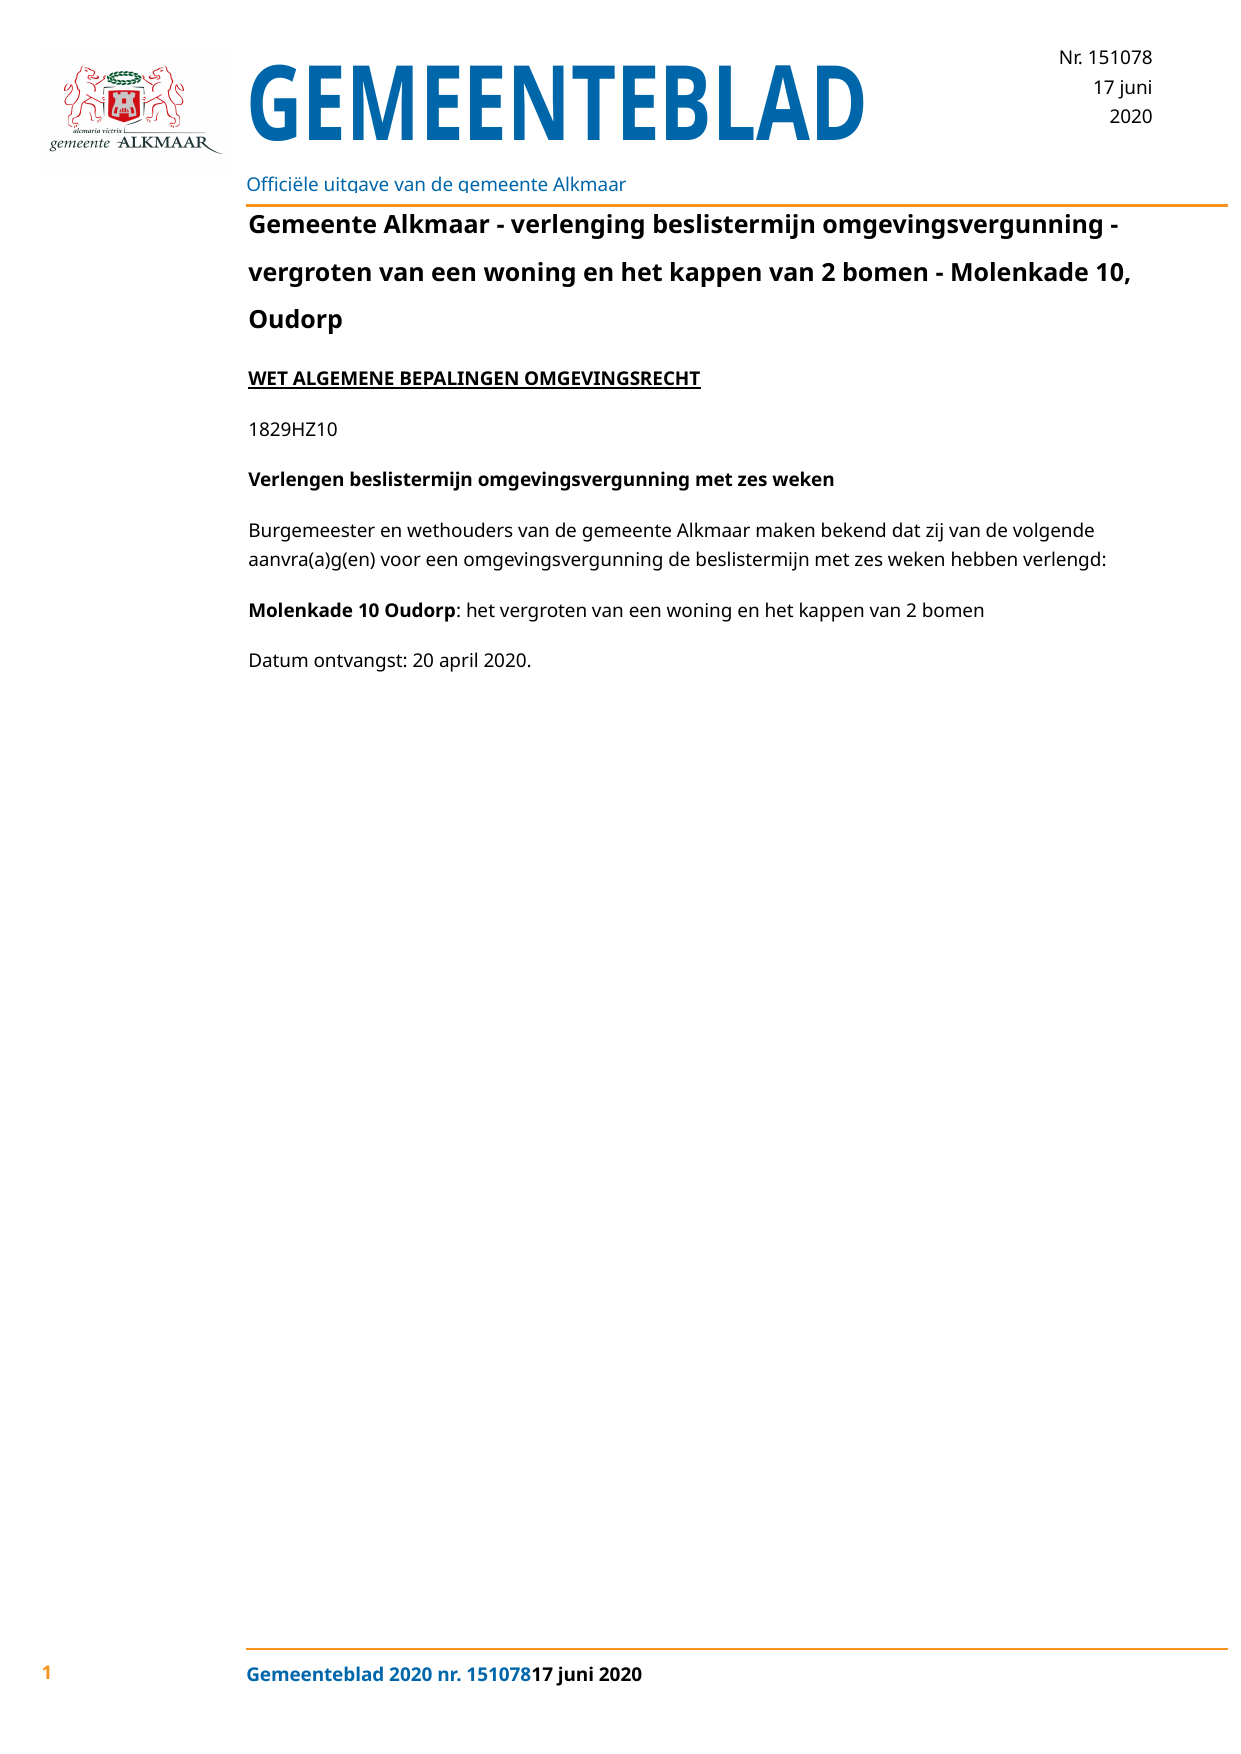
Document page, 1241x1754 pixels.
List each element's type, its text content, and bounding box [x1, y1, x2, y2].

text Verlengen beslistermijn omgevingsvergunning met zes weken [248, 466, 1152, 492]
text Molenkade 10 Oudorp: het vergroten van een woning en het kappen van 2 bomen [248, 597, 1152, 622]
text Datum ontvangst: 20 april 2020. [248, 647, 1152, 673]
text Burgemeester en wethouders van de gemeente Alkmaar maken bekend dat zij van de volgende aanvra(a)g(en) voor een omgevingsvergunning de beslistermijn met zes weken hebben verlengd: [248, 517, 1152, 572]
text Gemeente Alkmaar - verlenging beslistermijn omgevingsvergunning - vergroten van een woning en het kappen van 2 bomen - Molenkade 10, Oudorp [248, 207, 1152, 336]
text 1829HZ10 [248, 416, 1152, 442]
picture [41, 47, 231, 172]
text WET ALGEMENE BEPALINGEN OMGEVINGSRECHT [248, 366, 1152, 391]
